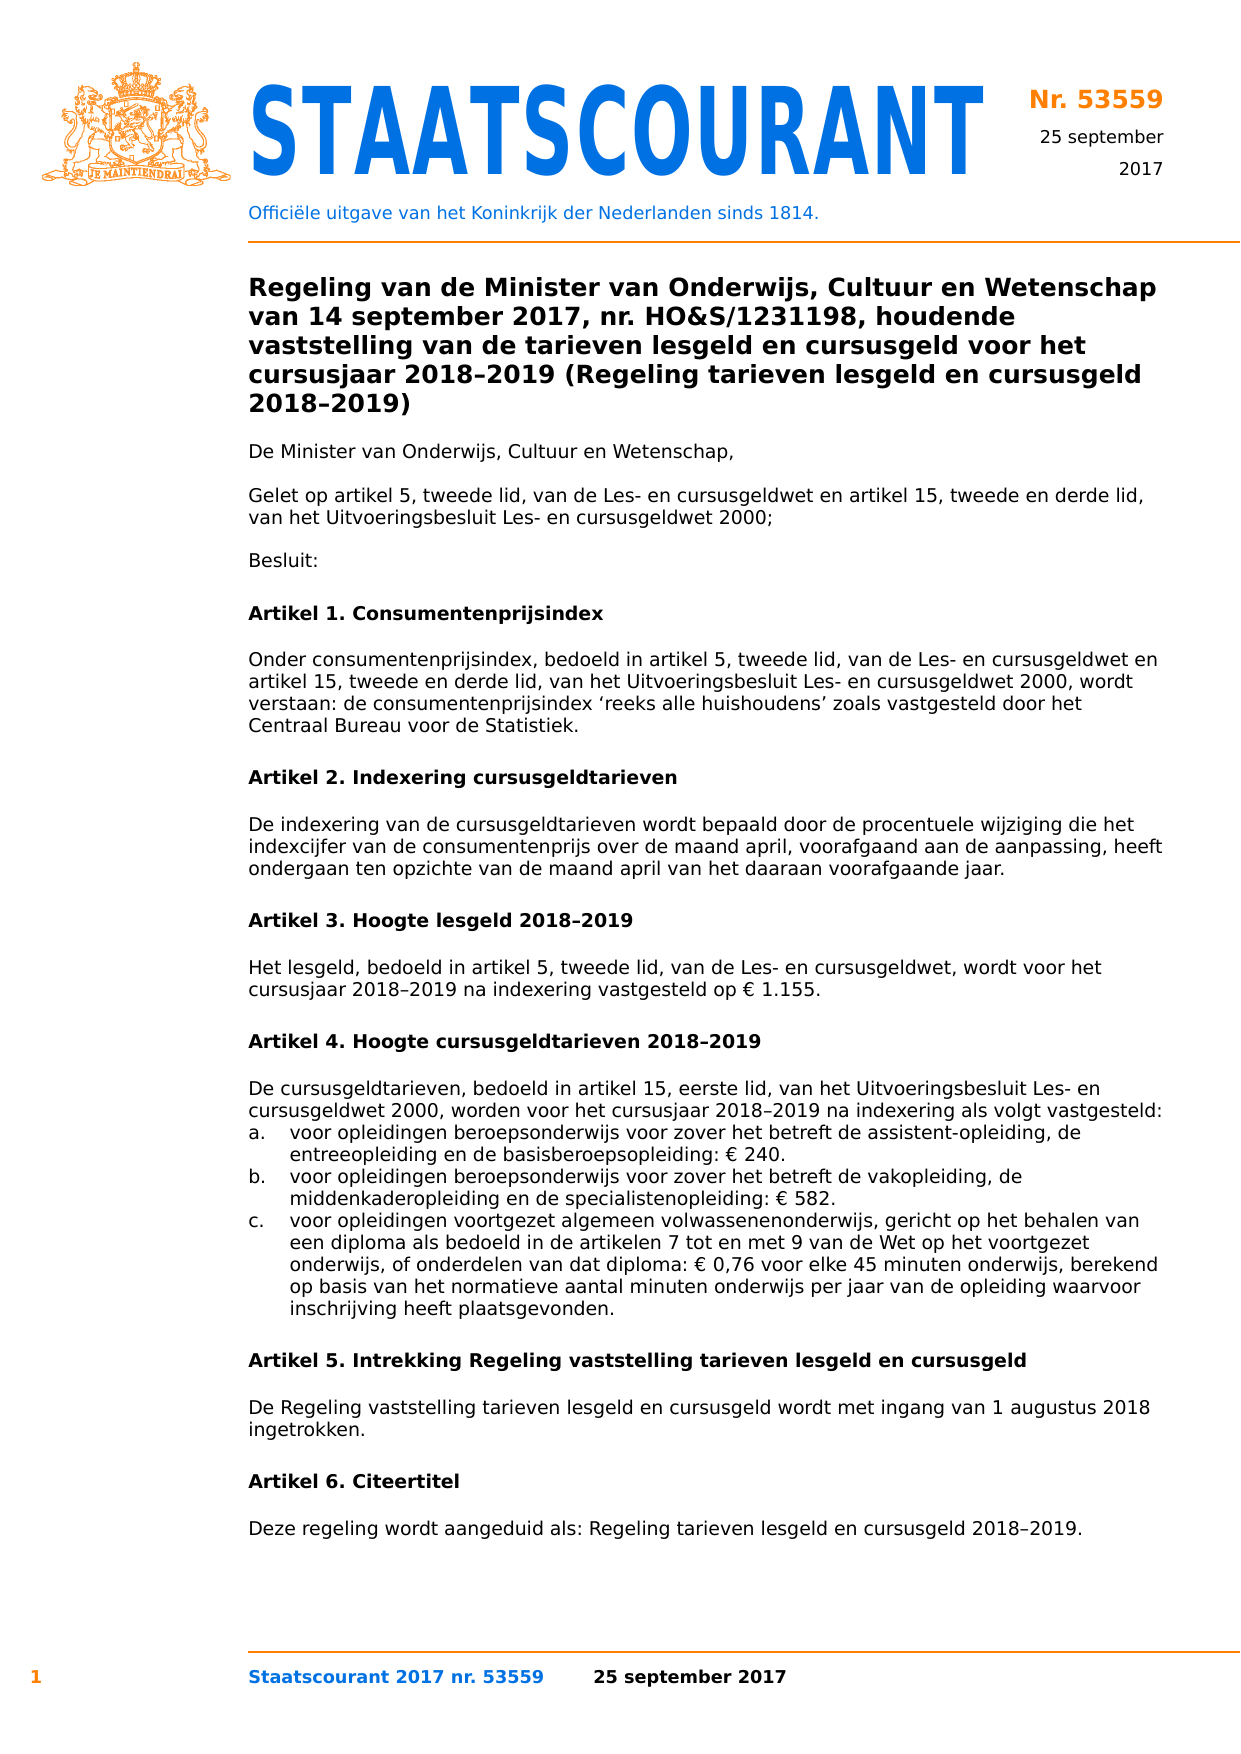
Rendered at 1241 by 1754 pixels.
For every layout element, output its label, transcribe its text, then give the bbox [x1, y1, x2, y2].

subtitle Artikel 1. Consumentenprijsindex [248, 602, 1163, 624]
subtitle Artikel 3. Hoogte lesgeld 2018–2019 [248, 910, 1163, 932]
table_header [25, 62, 248, 241]
picture [41, 62, 231, 186]
text Het lesgeld, bedoeld in artikel 5, tweede lid, van de Les- en cursusgeldwet, wordt voor het cursusjaar 2018–2019 na indexering vastgesteld op € 1.155. [248, 957, 1163, 1001]
text Deze regeling wordt aangeduid als: Regeling tarieven lesgeld en cursusgeld 2018–2019. [248, 1518, 1163, 1540]
subtitle Artikel 5. Intrekking Regeling vaststelling tarieven lesgeld en cursusgeld [248, 1350, 1163, 1372]
table_header STAATSCOURANT [248, 62, 998, 203]
text c. voor opleidingen voortgezet algemeen volwassenenonderwijs, gericht op het behalen van een diploma als bedoeld in de artikelen 7 tot en met 9 van de Wet op het voortgezet onderwijs, of onderdelen van dat diploma: € 0,76 voor elke 45 minuten onderwijs, berekend op basis van het normatieve aantal minuten onderwijs per jaar van de opleiding waarvoor inschrijving heeft plaatsgevonden. [248, 1210, 1163, 1320]
table_cell 25 september [998, 121, 1240, 153]
subtitle Artikel 4. Hoogte cursusgeldtarieven 2018–2019 [248, 1031, 1163, 1053]
text Besluit: [248, 550, 1163, 572]
text Onder consumentenprijsindex, bedoeld in artikel 5, tweede lid, van de Les- en cursusgeldwet en artikel 15, tweede en derde lid, van het Uitvoeringsbesluit Les- en cursusgeldwet 2000, wordt verstaan: de consumentenprijsindex ‘reeks alle huishoudens’ zoals vastgesteld door het Centraal Bureau voor de Statistiek. [248, 649, 1163, 737]
subtitle Artikel 2. Indexering cursusgeldtarieven [248, 767, 1163, 789]
table_cell Officiële uitgave van het Koninkrijk der Nederlanden sinds 1814. [248, 203, 1240, 241]
text De Minister van Onderwijs, Cultuur en Wetenschap, [248, 441, 1163, 463]
table_cell 2017 [998, 153, 1240, 203]
subtitle Regeling van de Minister van Onderwijs, Cultuur en Wetenschap van 14 september 2017, nr. HO&S/1231198, houdende vaststelling van de tarieven lesgeld en cursusgeld voor het cursusjaar 2018–2019 (Regeling tarieven lesgeld en cursusgeld 2018–2019) [248, 273, 1163, 419]
text De Regeling vaststelling tarieven lesgeld en cursusgeld wordt met ingang van 1 augustus 2018 ingetrokken. [248, 1397, 1163, 1441]
table_header Nr. 53559 [998, 62, 1240, 121]
text De indexering van de cursusgeldtarieven wordt bepaald door de procentuele wijziging die het indexcijfer van de consumentenprijs over de maand april, voorafgaand aan de aanpassing, heeft ondergaan ten opzichte van de maand april van het daaraan voorafgaande jaar. [248, 814, 1163, 880]
subtitle Artikel 6. Citeertitel [248, 1471, 1163, 1493]
text Gelet op artikel 5, tweede lid, van de Les- en cursusgeldwet en artikel 15, tweede en derde lid, van het Uitvoeringsbesluit Les- en cursusgeldwet 2000; [248, 484, 1163, 528]
text De cursusgeldtarieven, bedoeld in artikel 15, eerste lid, van het Uitvoeringsbesluit Les- en cursusgeldwet 2000, worden voor het cursusjaar 2018–2019 na indexering als volgt vastgesteld: [248, 1078, 1163, 1122]
text b. voor opleidingen beroepsonderwijs voor zover het betreft de vakopleiding, de middenkaderopleiding en de specialistenopleiding: € 582. [248, 1166, 1163, 1210]
text a. voor opleidingen beroepsonderwijs voor zover het betreft de assistent-opleiding, de entreeopleiding en de basisberoepsopleiding: € 240. [248, 1122, 1163, 1166]
